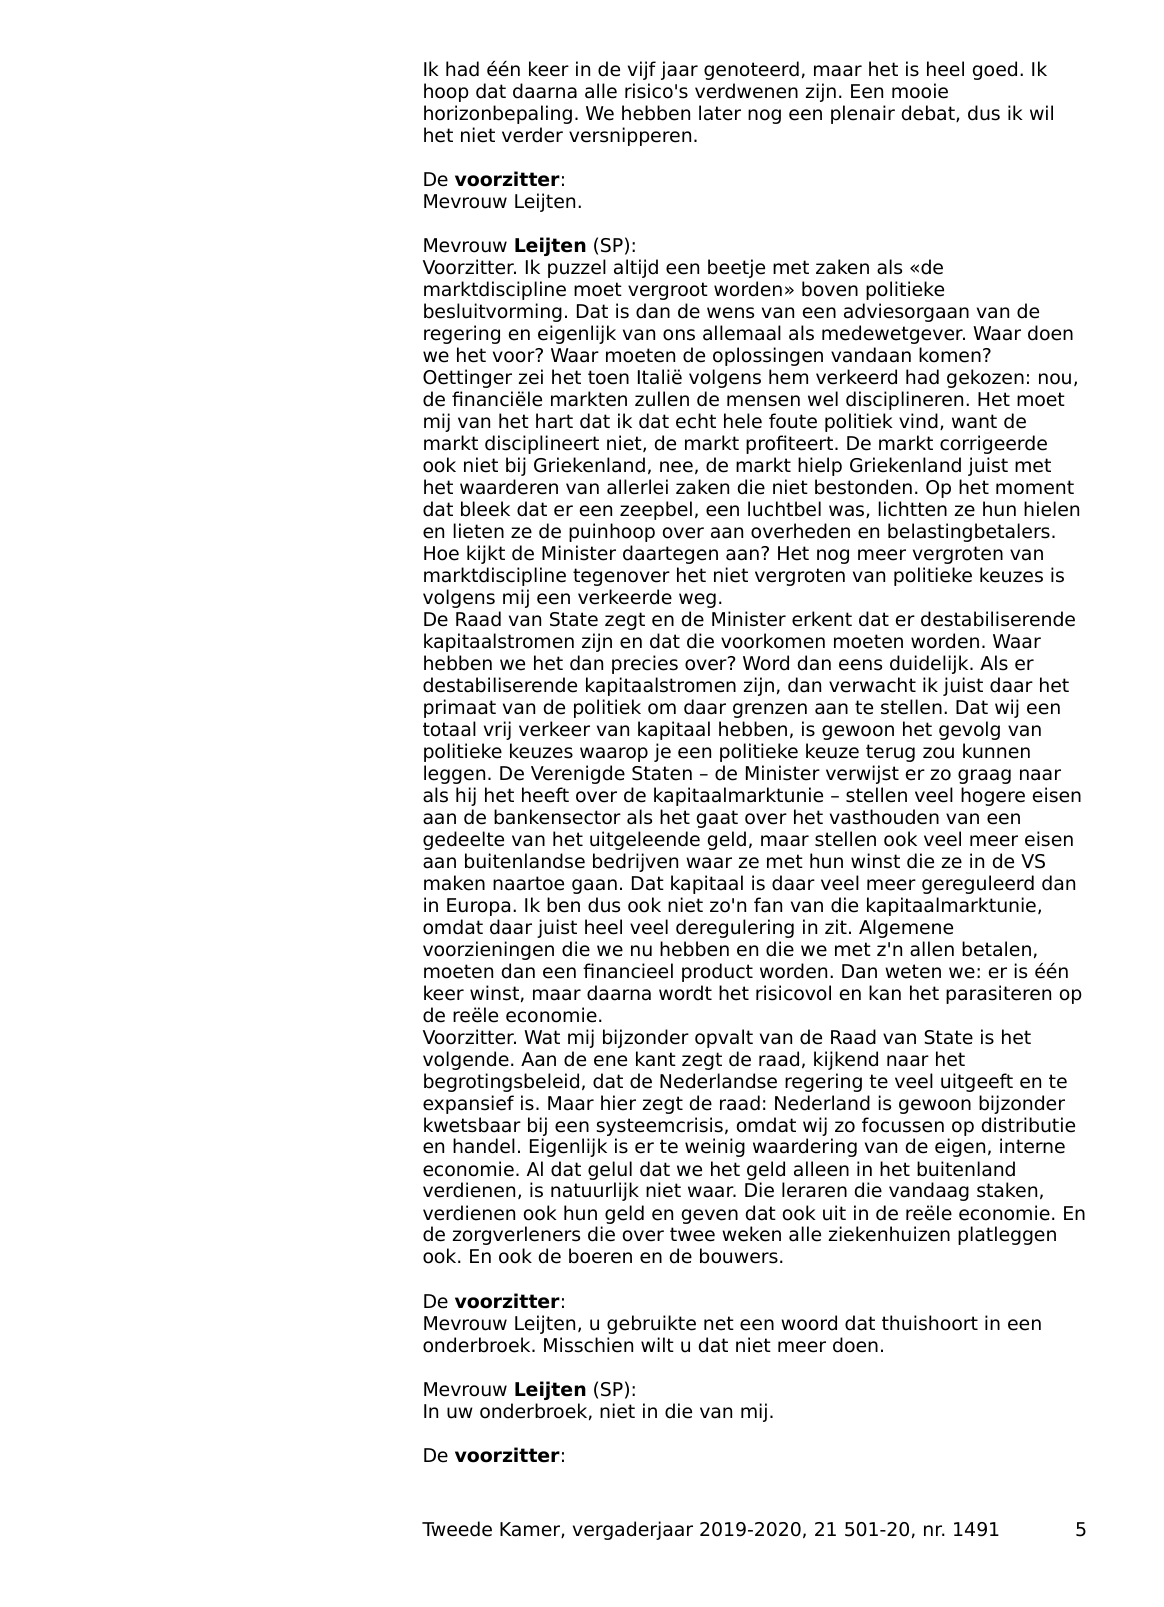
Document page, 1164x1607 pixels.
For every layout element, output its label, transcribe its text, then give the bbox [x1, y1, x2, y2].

text De voorzitter: [422, 1445, 1087, 1467]
text Voorzitter. Ik puzzel altijd een beetje met zaken als «de marktdiscipline moet vergroot worden» boven politieke besluitvorming. Dat is dan de wens van een adviesorgaan van de regering en eigenlijk van ons allemaal als medewetgever. Waar doen we het voor? Waar moeten de oplossingen vandaan komen? Oettinger zei het toen Italië volgens hem verkeerd had gekozen: nou, de financiële markten zullen de mensen wel disciplineren. Het moet mij van het hart dat ik dat echt hele foute politiek vind, want de markt disciplineert niet, de markt profiteert. De markt corrigeerde ook niet bij Griekenland, nee, de markt hielp Griekenland juist met het waarderen van allerlei zaken die niet bestonden. Op het moment dat bleek dat er een zeepbel, een luchtbel was, lichtten ze hun hielen en lieten ze de puinhoop over aan overheden en belastingbetalers. Hoe kijkt de Minister daartegen aan? Het nog meer vergroten van marktdiscipline tegenover het niet vergroten van politieke keuzes is volgens mij een verkeerde weg. [422, 257, 1087, 609]
text Mevrouw Leijten, u gebruikte net een woord dat thuishoort in een onderbroek. Misschien wilt u dat niet meer doen. [422, 1312, 1087, 1356]
text Voorzitter. Wat mij bijzonder opvalt van de Raad van State is het volgende. Aan de ene kant zegt de raad, kijkend naar het begrotingsbeleid, dat de Nederlandse regering te veel uitgeeft en te expansief is. Maar hier zegt de raad: Nederland is gewoon bijzonder kwetsbaar bij een systeemcrisis, omdat wij zo focussen op distributie en handel. Eigenlijk is er te weinig waardering van de eigen, interne economie. Al dat gelul dat we het geld alleen in het buitenland verdienen, is natuurlijk niet waar. Die leraren die vandaag staken, verdienen ook hun geld en geven dat ook uit in de reële economie. En de zorgverleners die over twee weken alle ziekenhuizen platleggen ook. En ook de boeren en de bouwers. [422, 1027, 1087, 1268]
text Ik had één keer in de vijf jaar genoteerd, maar het is heel goed. Ik hoop dat daarna alle risico's verdwenen zijn. Een mooie horizonbepaling. We hebben later nog een plenair debat, dus ik wil het niet verder versnipperen. [422, 59, 1087, 147]
text Mevrouw Leijten. [422, 191, 1087, 213]
text Mevrouw Leijten (SP): [422, 235, 1087, 257]
text Mevrouw Leijten (SP): [422, 1379, 1087, 1401]
text In uw onderbroek, niet in die van mij. [422, 1401, 1087, 1423]
text De voorzitter: [422, 1291, 1087, 1312]
text De voorzitter: [422, 169, 1087, 191]
text De Raad van State zegt en de Minister erkent dat er destabiliserende kapitaalstromen zijn en dat die voorkomen moeten worden. Waar hebben we het dan precies over? Word dan eens duidelijk. Als er destabiliserende kapitaalstromen zijn, dan verwacht ik juist daar het primaat van de politiek om daar grenzen aan te stellen. Dat wij een totaal vrij verkeer van kapitaal hebben, is gewoon het gevolg van politieke keuzes waarop je een politieke keuze terug zou kunnen leggen. De Verenigde Staten – de Minister verwijst er zo graag naar als hij het heeft over de kapitaalmarktunie – stellen veel hogere eisen aan de bankensector als het gaat over het vasthouden van een gedeelte van het uitgeleende geld, maar stellen ook veel meer eisen aan buitenlandse bedrijven waar ze met hun winst die ze in de VS maken naartoe gaan. Dat kapitaal is daar veel meer gereguleerd dan in Europa. Ik ben dus ook niet zo'n fan van die kapitaalmarktunie, omdat daar juist heel veel deregulering in zit. Algemene voorzieningen die we nu hebben en die we met z'n allen betalen, moeten dan een financieel product worden. Dan weten we: er is één keer winst, maar daarna wordt het risicovol en kan het parasiteren op de reële economie. [422, 609, 1087, 1027]
